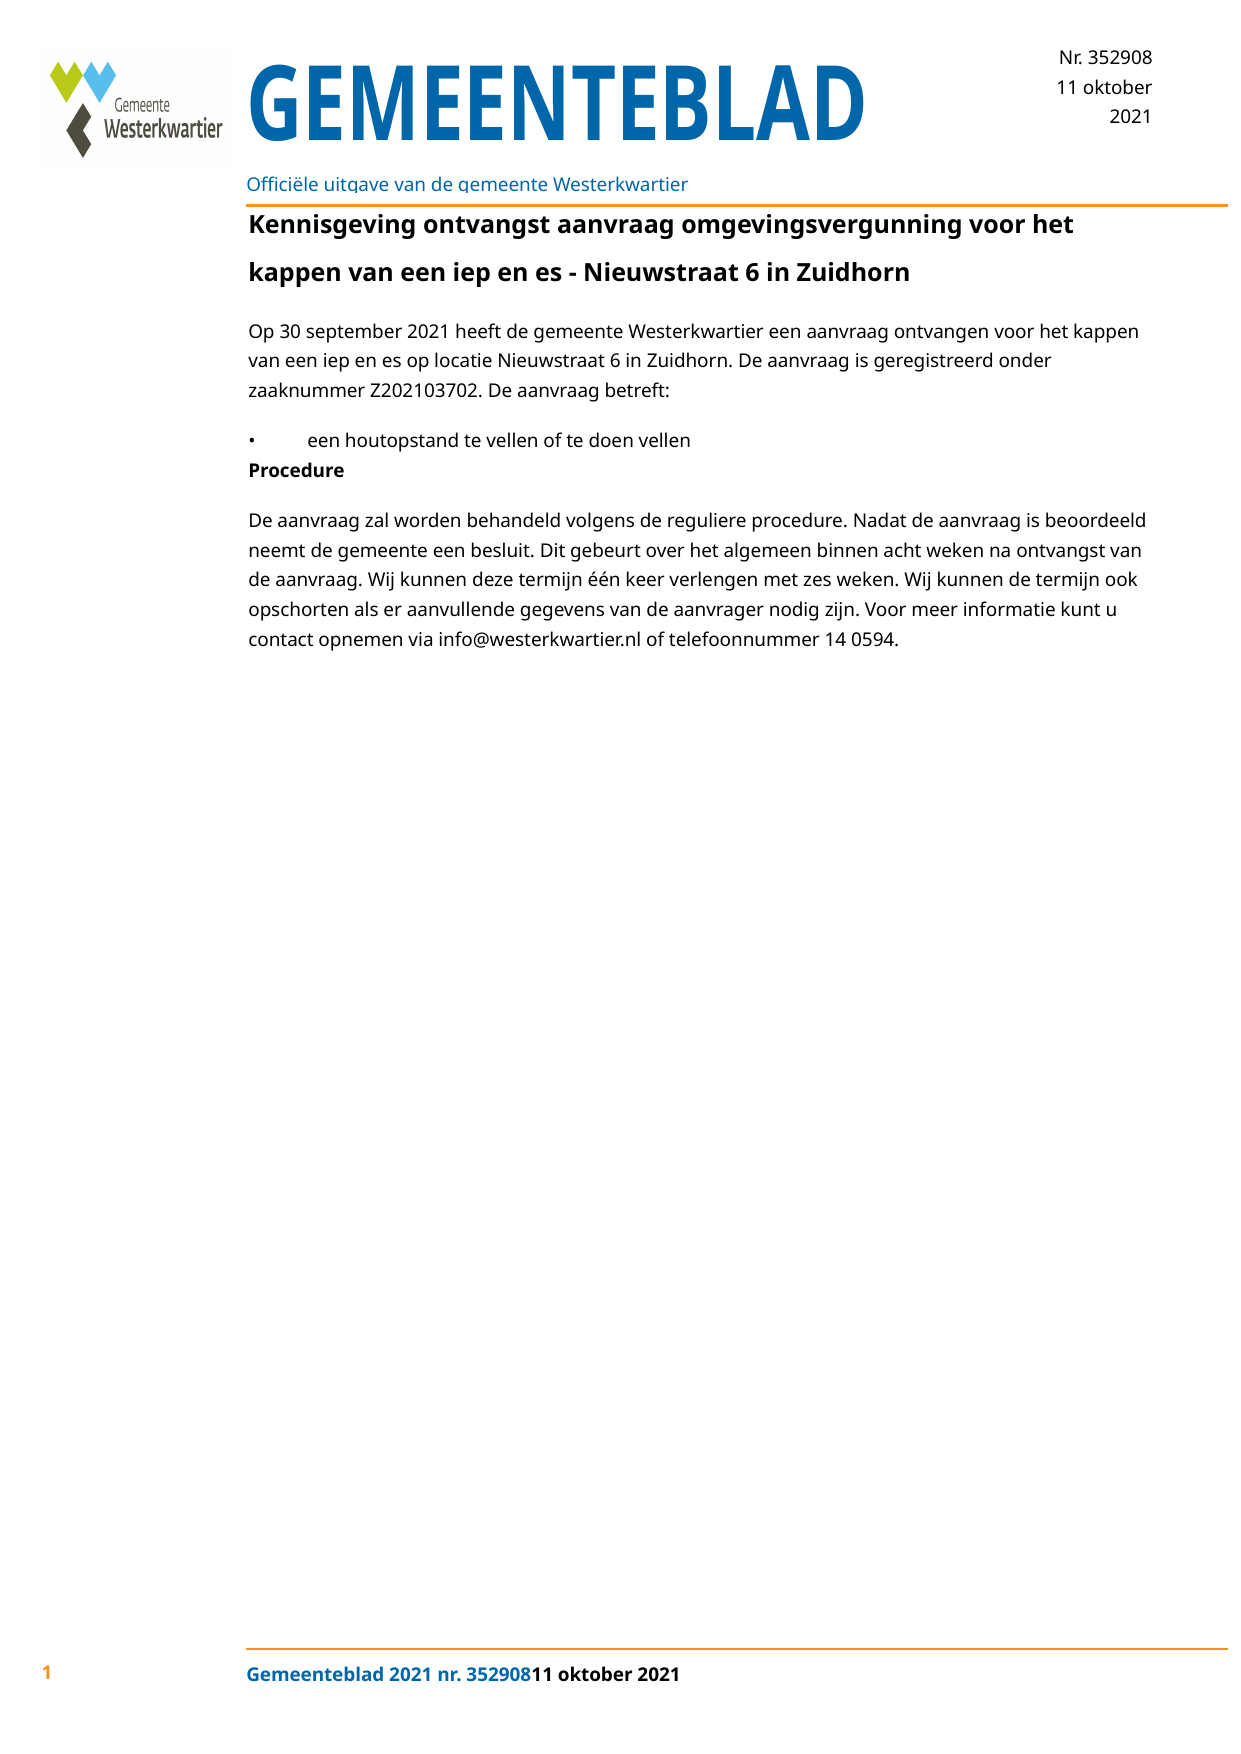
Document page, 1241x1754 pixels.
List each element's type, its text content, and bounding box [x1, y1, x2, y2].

text Procedure [248, 457, 1152, 483]
picture [41, 47, 231, 172]
list een houtopstand te vellen of te doen vellen [248, 427, 1152, 453]
text Op 30 september 2021 heeft de gemeente Westerkwartier een aanvraag ontvangen voor het kappen van een iep en es op locatie Nieuwstraat 6 in Zuidhorn. De aanvraag is geregistreerd onder zaaknummer Z202103702. De aanvraag betreft: [248, 318, 1152, 403]
text Kennisgeving ontvangst aanvraag omgevingsvergunning voor het kappen van een iep en es - Nieuwstraat 6 in Zuidhorn [248, 207, 1152, 288]
text De aanvraag zal worden behandeld volgens de reguliere procedure. Nadat de aanvraag is beoordeeld neemt de gemeente een besluit. Dit gebeurt over het algemeen binnen acht weken na ontvangst van de aanvraag. Wij kunnen deze termijn één keer verlengen met zes weken. Wij kunnen de termijn ook opschorten als er aanvullende gegevens van de aanvrager nodig zijn. Voor meer informatie kunt u contact opnemen via info@westerkwartier.nl of telefoonnummer 14 0594. [248, 507, 1152, 652]
